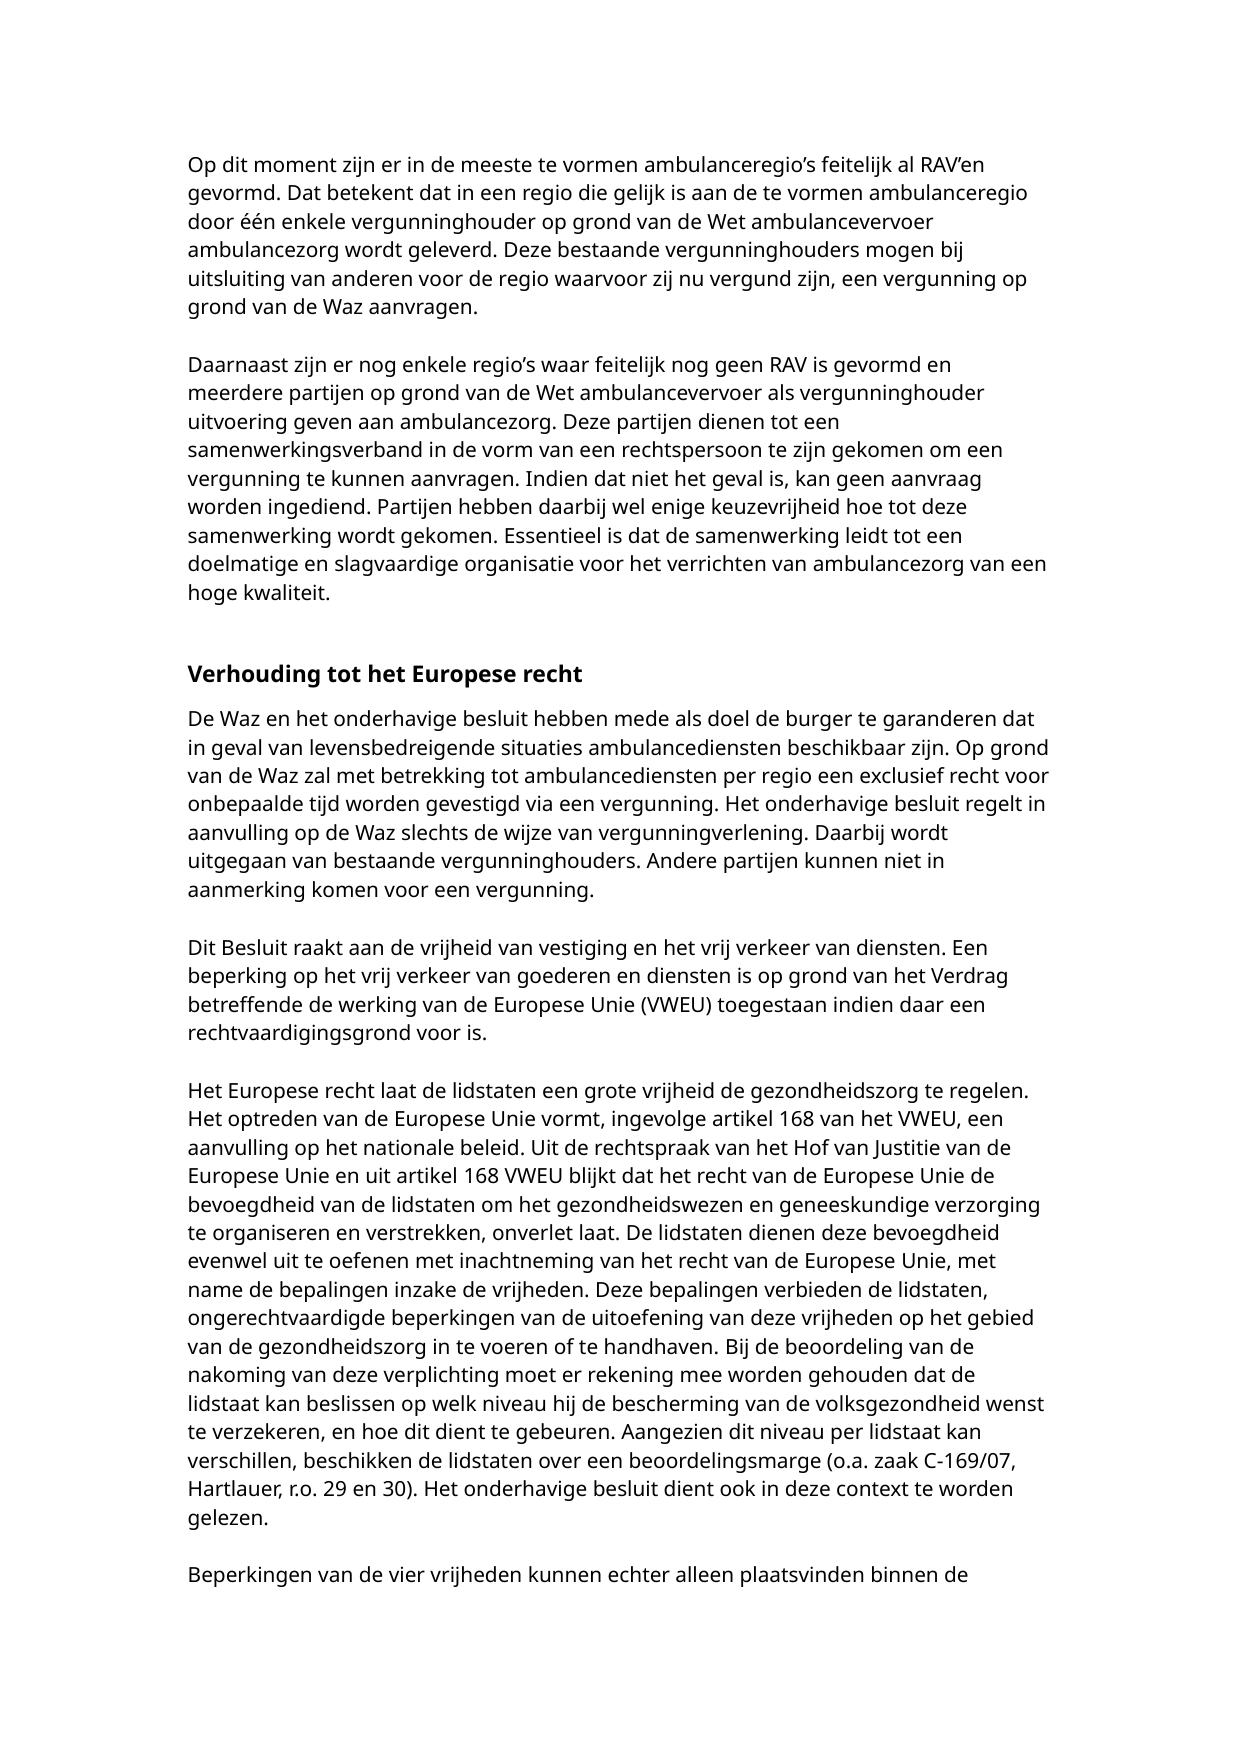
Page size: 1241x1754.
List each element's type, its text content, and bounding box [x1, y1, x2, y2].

text Op dit moment zijn er in de meeste te vormen ambulanceregio’s feitelijk al RAV’en gevormd. Dat betekent dat in een regio die gelijk is aan de te vormen ambulanceregio door één enkele vergunninghouder op grond van de Wet ambulancevervoer ambulancezorg wordt geleverd. Deze bestaande vergunninghouders mogen bij uitsluiting van anderen voor de regio waarvoor zij nu vergund zijn, een vergunning op grond van de Waz aanvragen. [187, 150, 1053, 321]
text De Waz en het onderhavige besluit hebben mede als doel de burger te garanderen dat in geval van levensbedreigende situaties ambulancediensten beschikbaar zijn. Op grond van de Waz zal met betrekking tot ambulancediensten per regio een exclusief recht voor onbepaalde tijd worden gevestigd via een vergunning. Het onderhavige besluit regelt in aanvulling op de Waz slechts de wijze van vergunningverlening. Daarbij wordt uitgegaan van bestaande vergunninghouders. Andere partijen kunnen niet in aanmerking komen voor een vergunning. [187, 704, 1053, 903]
text Daarnaast zijn er nog enkele regio’s waar feitelijk nog geen RAV is gevormd en meerdere partijen op grond van de Wet ambulancevervoer als vergunninghouder uitvoering geven aan ambulancezorg. Deze partijen dienen tot een samenwerkingsverband in de vorm van een rechtspersoon te zijn gekomen om een vergunning te kunnen aanvragen. Indien dat niet het geval is, kan geen aanvraag worden ingediend. Partijen hebben daarbij wel enige keuzevrijheid hoe tot deze samenwerking wordt gekomen. Essentieel is dat de samenwerking leidt tot een doelmatige en slagvaardige organisatie voor het verrichten van ambulancezorg van een hoge kwaliteit. [187, 350, 1053, 606]
subtitle Verhouding tot het Europese recht [187, 658, 1053, 689]
text Dit Besluit raakt aan de vrijheid van vestiging en het vrij verkeer van diensten. Een beperking op het vrij verkeer van goederen en diensten is op grond van het Verdrag betreffende de werking van de Europese Unie (VWEU) toegestaan indien daar een rechtvaardigingsgrond voor is. [187, 933, 1053, 1047]
text Het Europese recht laat de lidstaten een grote vrijheid de gezondheidszorg te regelen. Het optreden van de Europese Unie vormt, ingevolge artikel 168 van het VWEU, een aanvulling op het nationale beleid. Uit de rechtspraak van het Hof van Justitie van de Europese Unie en uit artikel 168 VWEU blijkt dat het recht van de Europese Unie de bevoegdheid van de lidstaten om het gezondheidswezen en geneeskundige verzorging te organiseren en verstrekken, onverlet laat. De lidstaten dienen deze bevoegdheid evenwel uit te oefenen met inachtneming van het recht van de Europese Unie, met name de bepalingen inzake de vrijheden. Deze bepalingen verbieden de lidstaten, ongerechtvaardigde beperkingen van de uitoefening van deze vrijheden op het gebied van de gezondheidszorg in te voeren of te handhaven. Bij de beoordeling van de nakoming van deze verplichting moet er rekening mee worden gehouden dat de lidstaat kan beslissen op welk niveau hij de bescherming van de volksgezondheid wenst te verzekeren, en hoe dit dient te gebeuren. Aangezien dit niveau per lidstaat kan verschillen, beschikken de lidstaten over een beoordelingsmarge (o.a. zaak C-169/07, Hartlauer, r.o. 29 en 30). Het onderhavige besluit dient ook in deze context te worden gelezen. [187, 1076, 1053, 1531]
text Beperkingen van de vier vrijheden kunnen echter alleen plaatsvinden binnen de [187, 1561, 1053, 1589]
